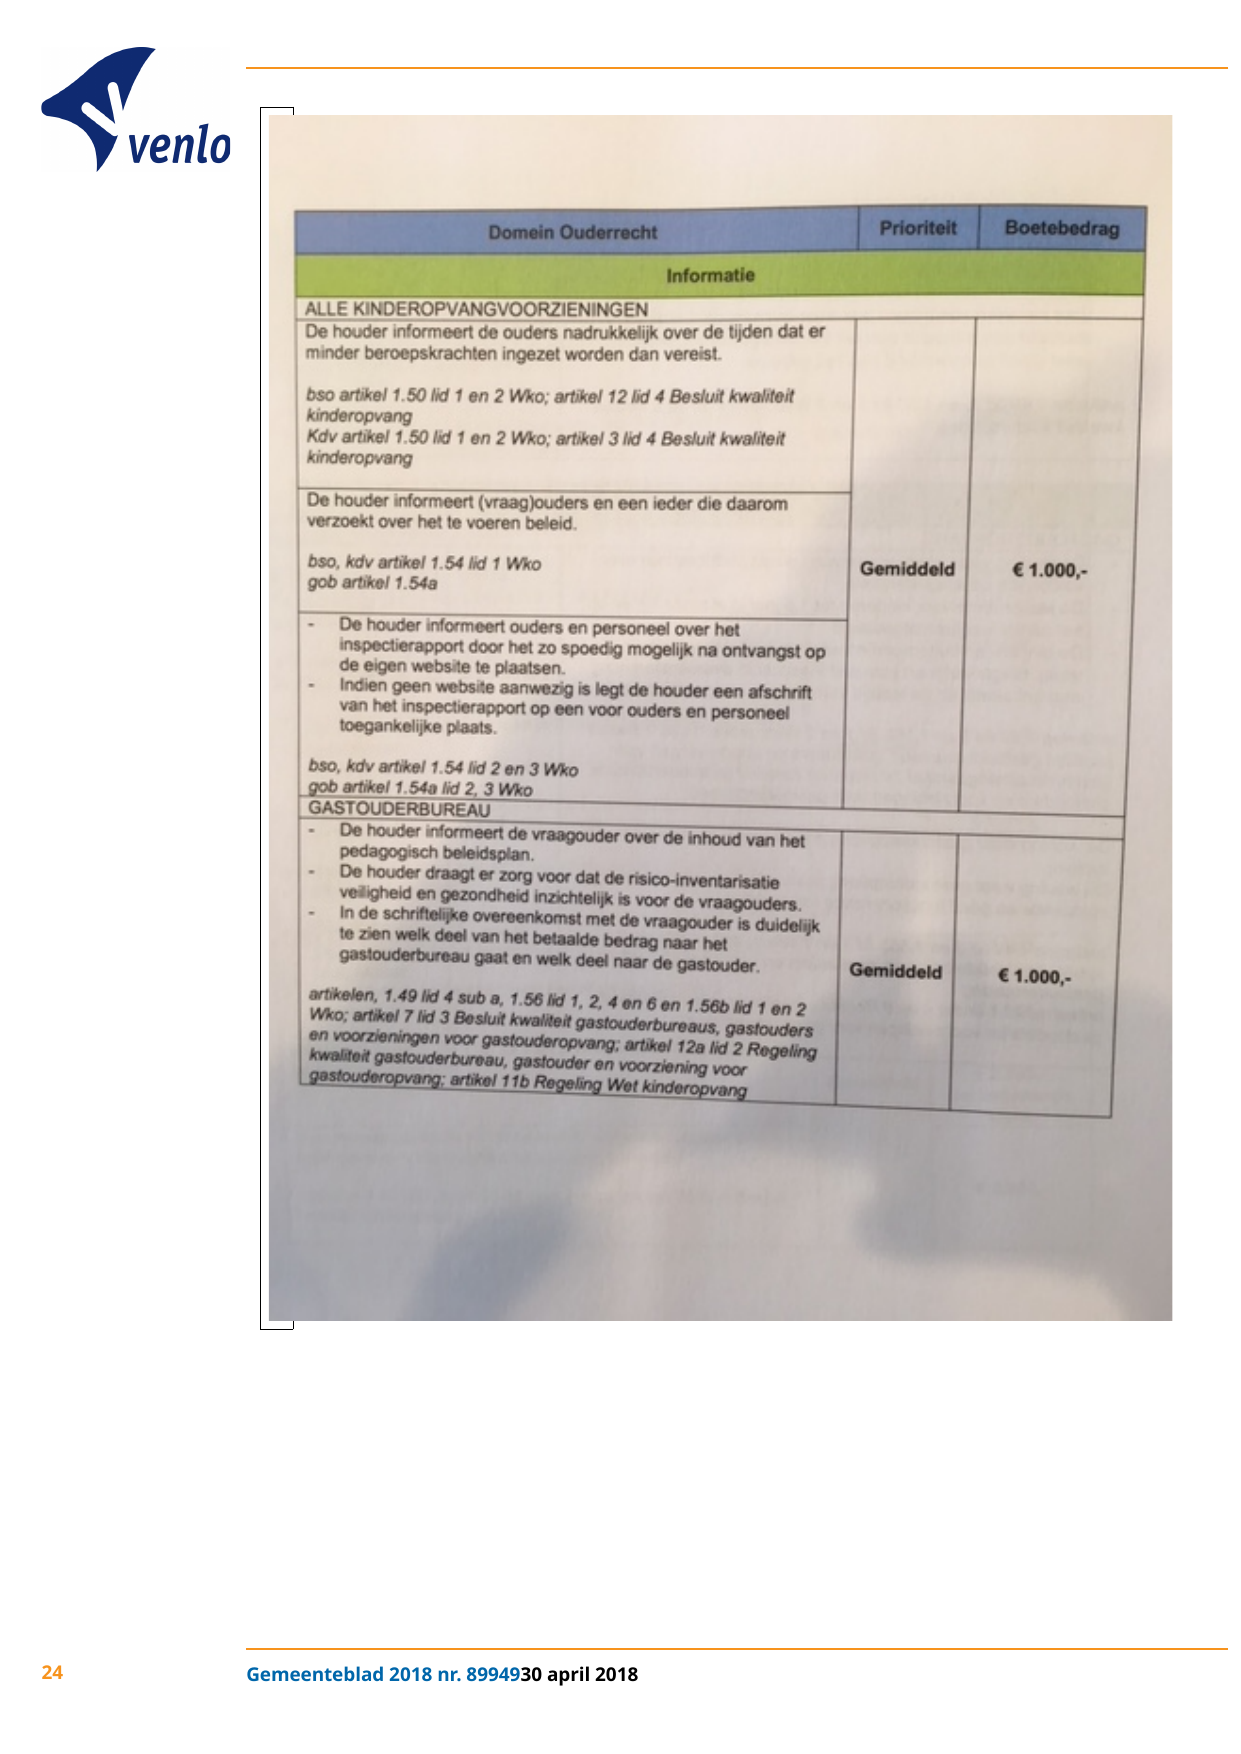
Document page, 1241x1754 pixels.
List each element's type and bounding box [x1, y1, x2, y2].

picture [41, 47, 231, 172]
picture [268, 115, 1173, 1321]
